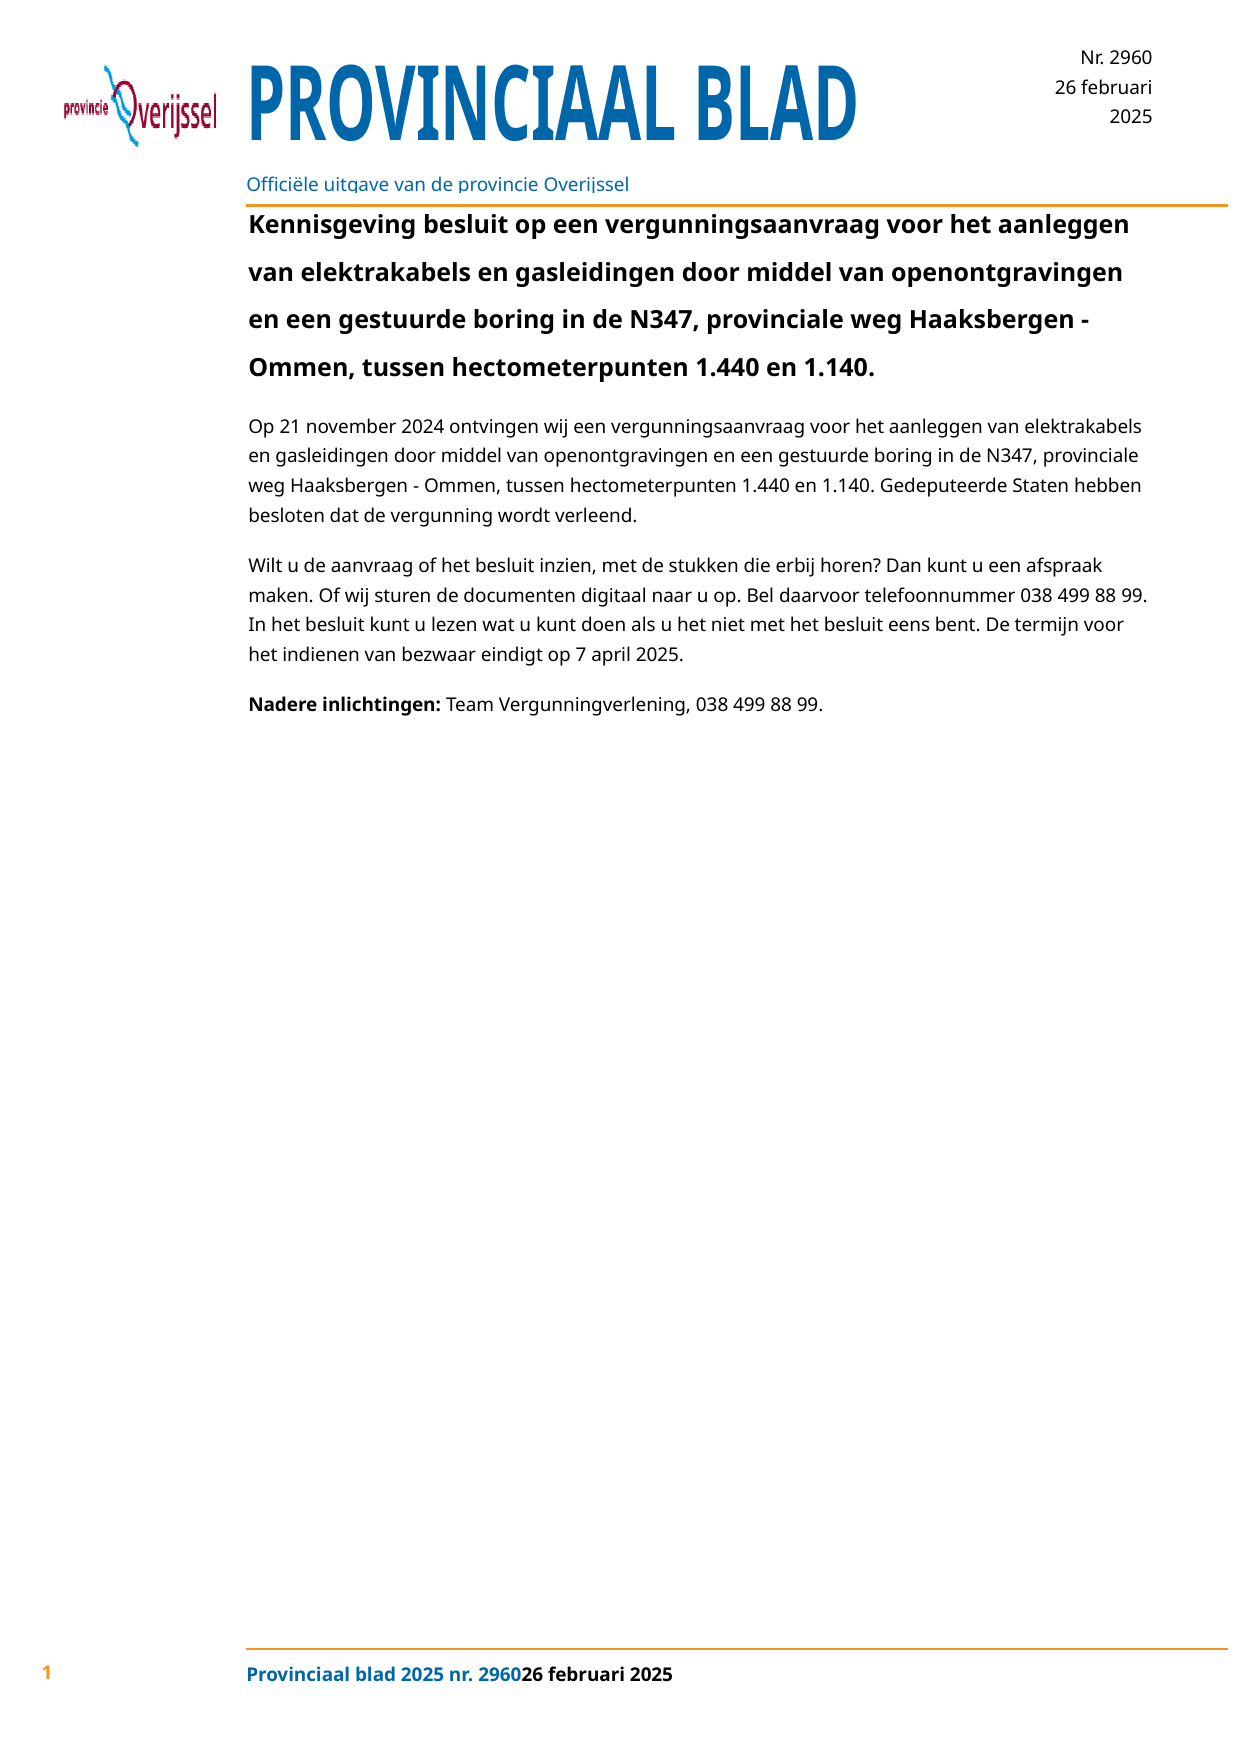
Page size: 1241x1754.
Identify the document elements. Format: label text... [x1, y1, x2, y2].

text Nadere inlichtingen: Team Vergunningverlening, 038 499 88 99. [248, 691, 1152, 717]
text Op 21 november 2024 ontvingen wij een vergunningsaanvraag voor het aanleggen van elektrakabels en gasleidingen door middel van openontgravingen en een gestuurde boring in de N347, provinciale weg Haaksbergen - Ommen, tussen hectometerpunten 1.440 en 1.140. Gedeputeerde Staten hebben besloten dat de vergunning wordt verleend. [248, 413, 1152, 528]
text Kennisgeving besluit op een vergunningsaanvraag voor het aanleggen van elektrakabels en gasleidingen door middel van openontgravingen en een gestuurde boring in de N347, provinciale weg Haaksbergen - Ommen, tussen hectometerpunten 1.440 en 1.140. [248, 207, 1152, 384]
text Wilt u de aanvraag of het besluit inzien, met de stukken die erbij horen? Dan kunt u een afspraak maken. Of wij sturen de documenten digitaal naar u op. Bel daarvoor telefoonnummer 038 499 88 99. In het besluit kunt u lezen wat u kunt doen als u het niet met het besluit eens bent. De termijn voor het indienen van bezwaar eindigt op 7 april 2025. [248, 552, 1152, 667]
picture [41, 47, 231, 172]
